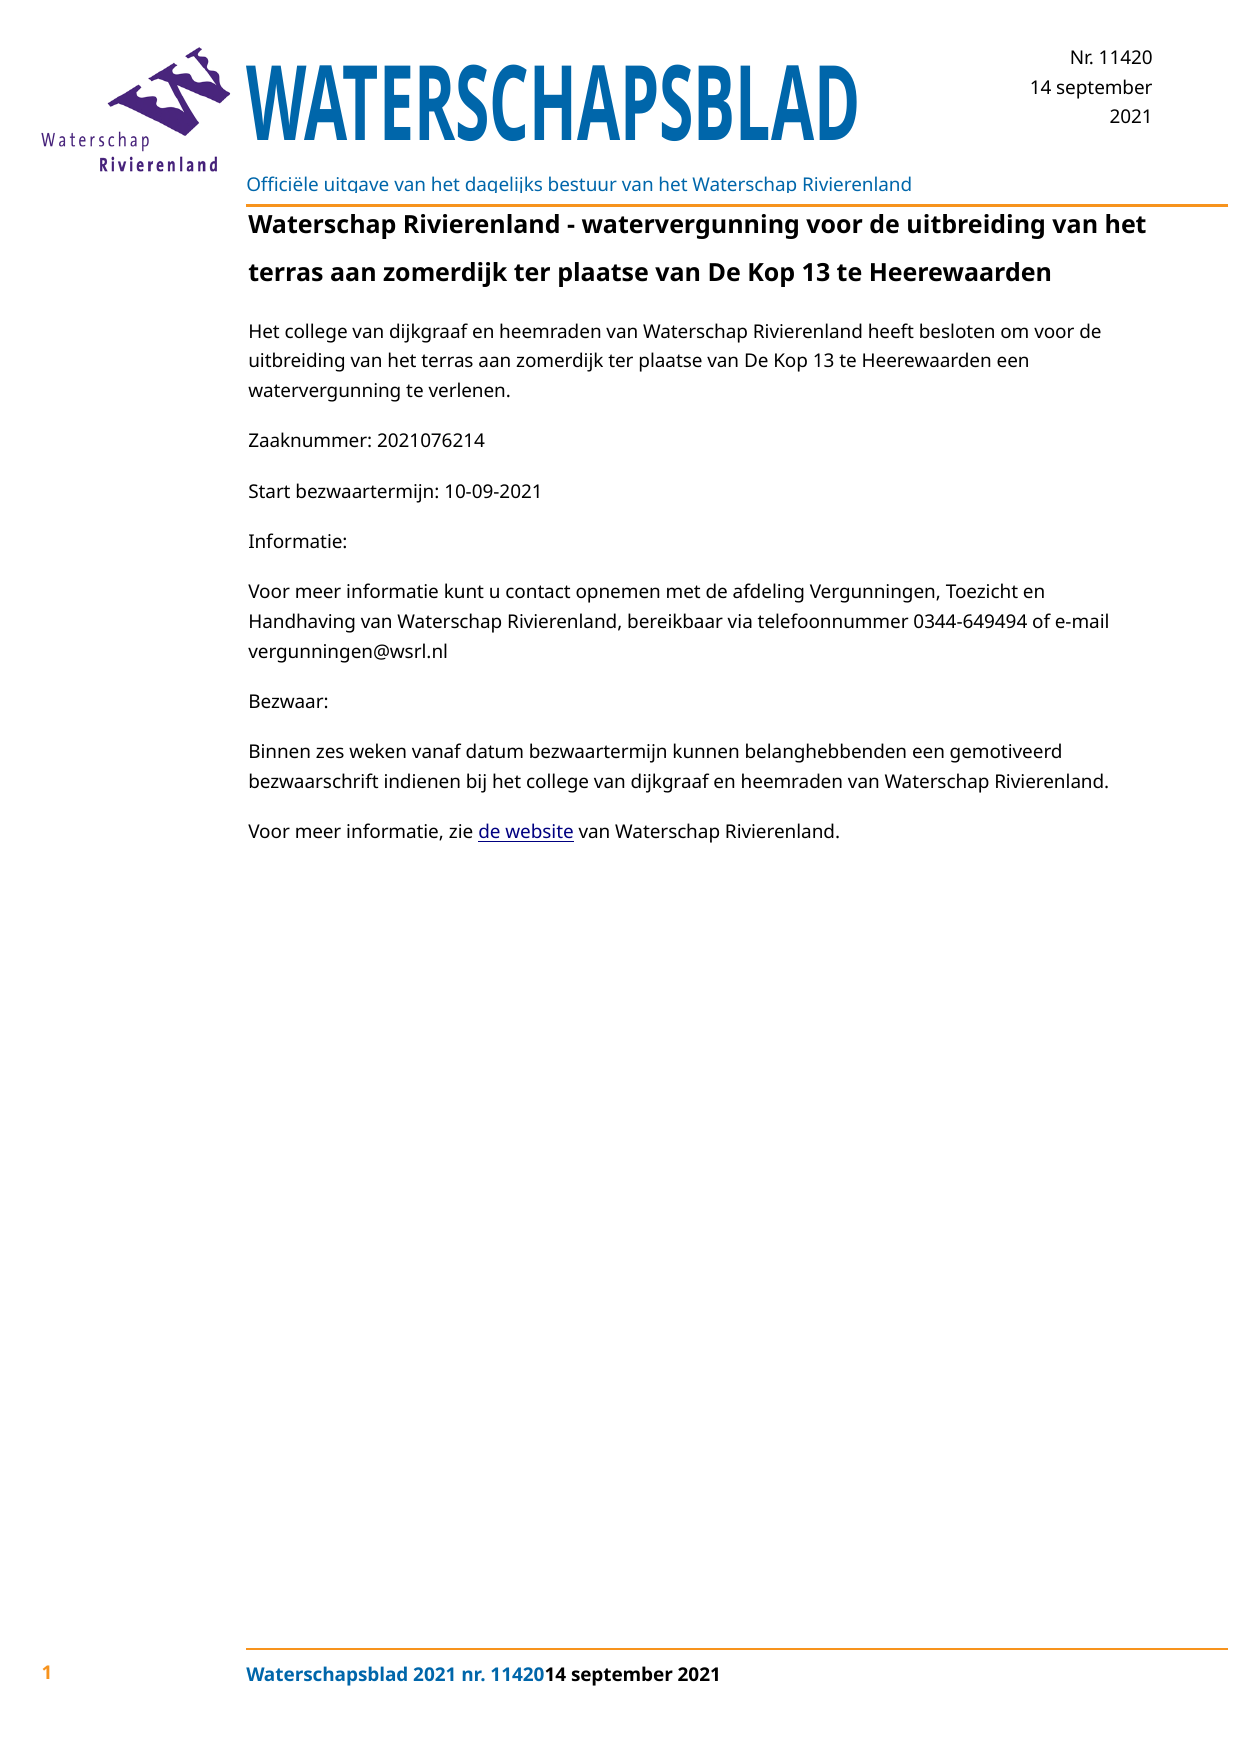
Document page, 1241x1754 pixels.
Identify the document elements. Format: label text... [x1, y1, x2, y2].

text Informatie: [248, 528, 1152, 554]
text Voor meer informatie, zie de website van Waterschap Rivierenland. [248, 819, 1152, 844]
text Zaaknummer: 2021076214 [248, 427, 1152, 453]
text Bezwaar: [248, 688, 1152, 714]
text Binnen zes weken vanaf datum bezwaartermijn kunnen belanghebbenden een gemotiveerd bezwaarschrift indienen bij het college van dijkgraaf en heemraden van Waterschap Rivierenland. [248, 739, 1152, 794]
text Waterschap Rivierenland - watervergunning voor de uitbreiding van het terras aan zomerdijk ter plaatse van De Kop 13 te Heerewaarden [248, 207, 1152, 288]
text Start bezwaartermijn: 10-09-2021 [248, 478, 1152, 504]
picture [41, 47, 231, 172]
text Voor meer informatie kunt u contact opnemen met de afdeling Vergunningen, Toezicht en Handhaving van Waterschap Rivierenland, bereikbaar via telefoonnummer 0344-649494 of e-mail vergunningen@wsrl.nl [248, 579, 1152, 664]
text Het college van dijkgraaf en heemraden van Waterschap Rivierenland heeft besloten om voor de uitbreiding van het terras aan zomerdijk ter plaatse van De Kop 13 te Heerewaarden een watervergunning te verlenen. [248, 318, 1152, 403]
